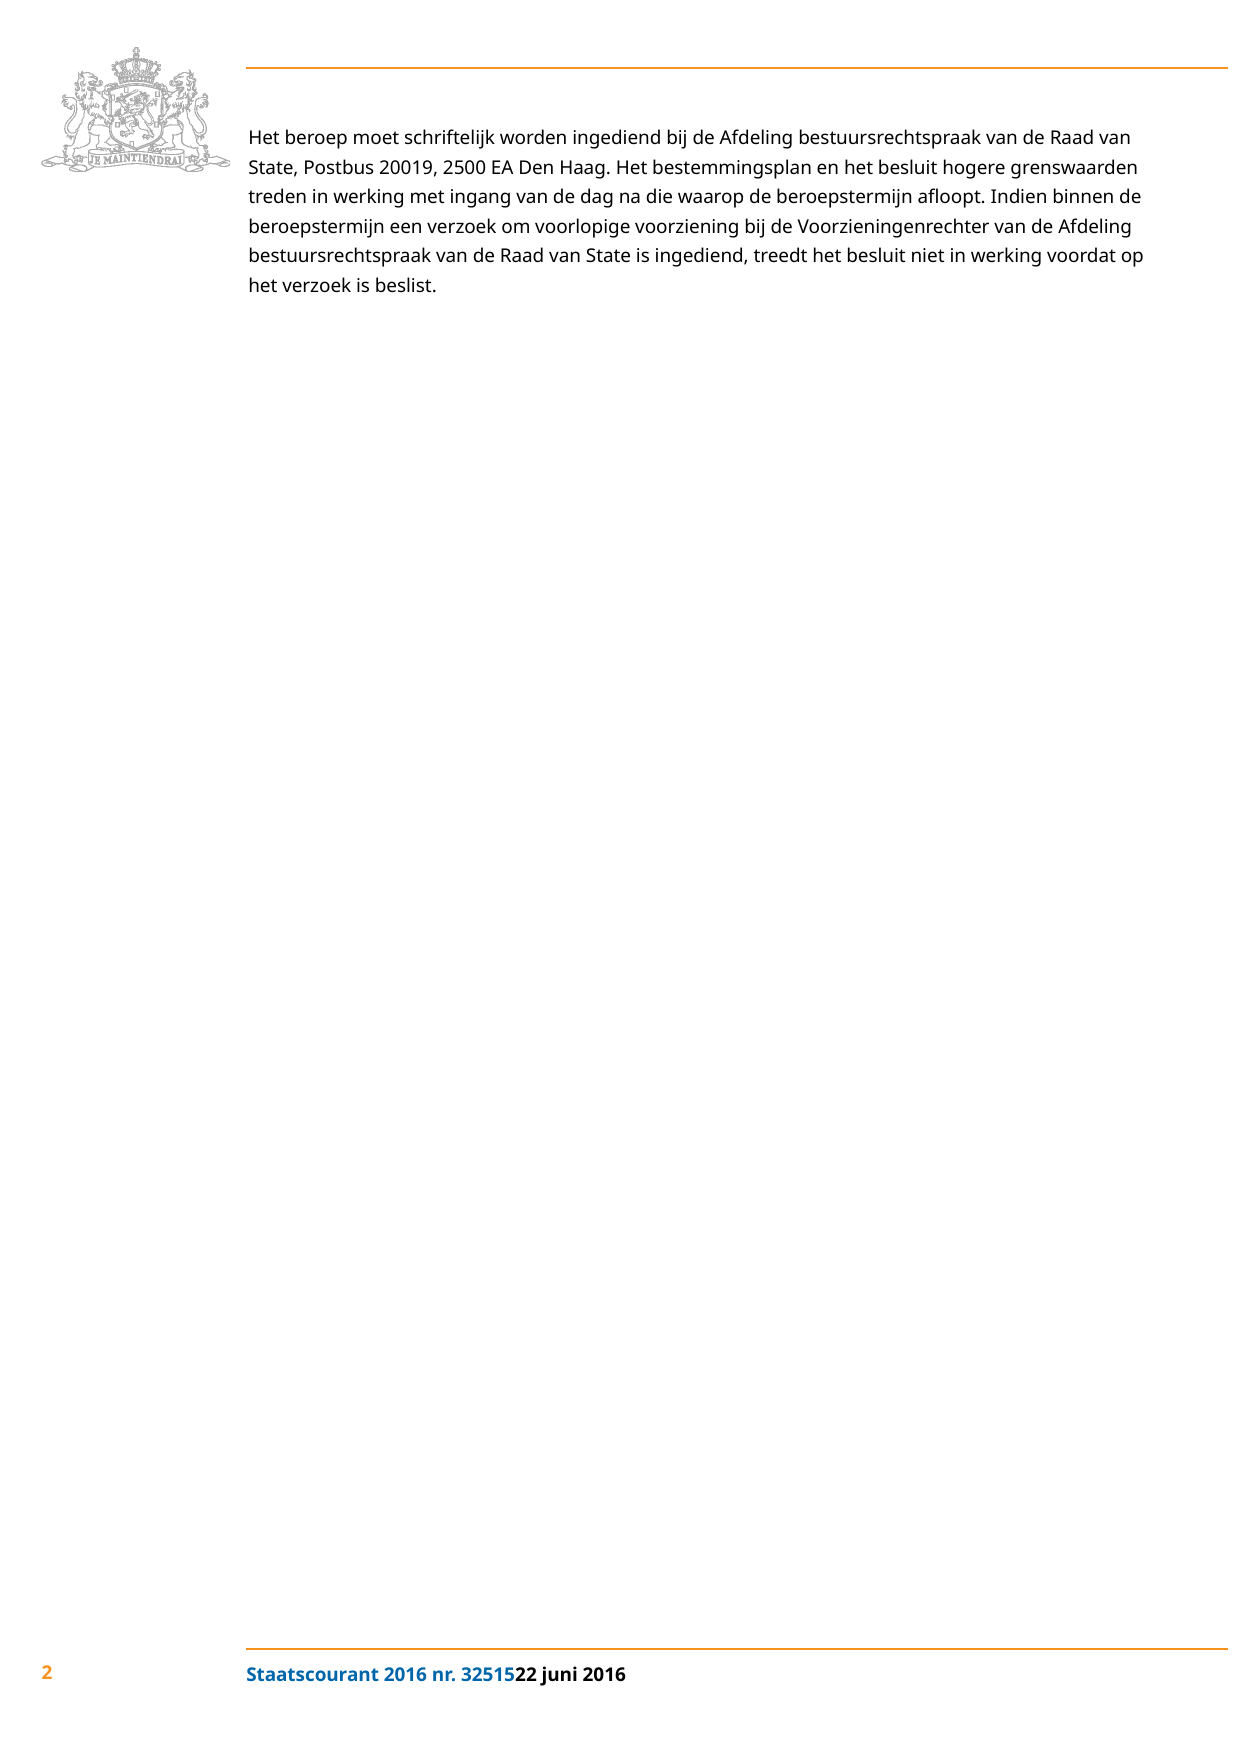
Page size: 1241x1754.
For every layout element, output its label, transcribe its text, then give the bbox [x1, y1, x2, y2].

text Het beroep moet schriftelijk worden ingediend bij de Afdeling bestuursrechtspraak van de Raad van State, Postbus 20019, 2500 EA Den Haag. Het bestemmingsplan en het besluit hogere grenswaarden treden in werking met ingang van de dag na die waarop de beroepstermijn afloopt. Indien binnen de beroepstermijn een verzoek om voorlopige voorziening bij de Voorzieningenrechter van de Afdeling bestuursrechtspraak van de Raad van State is ingediend, treedt het besluit niet in werking voordat op het verzoek is beslist. [248, 124, 1152, 298]
picture [41, 47, 231, 172]
